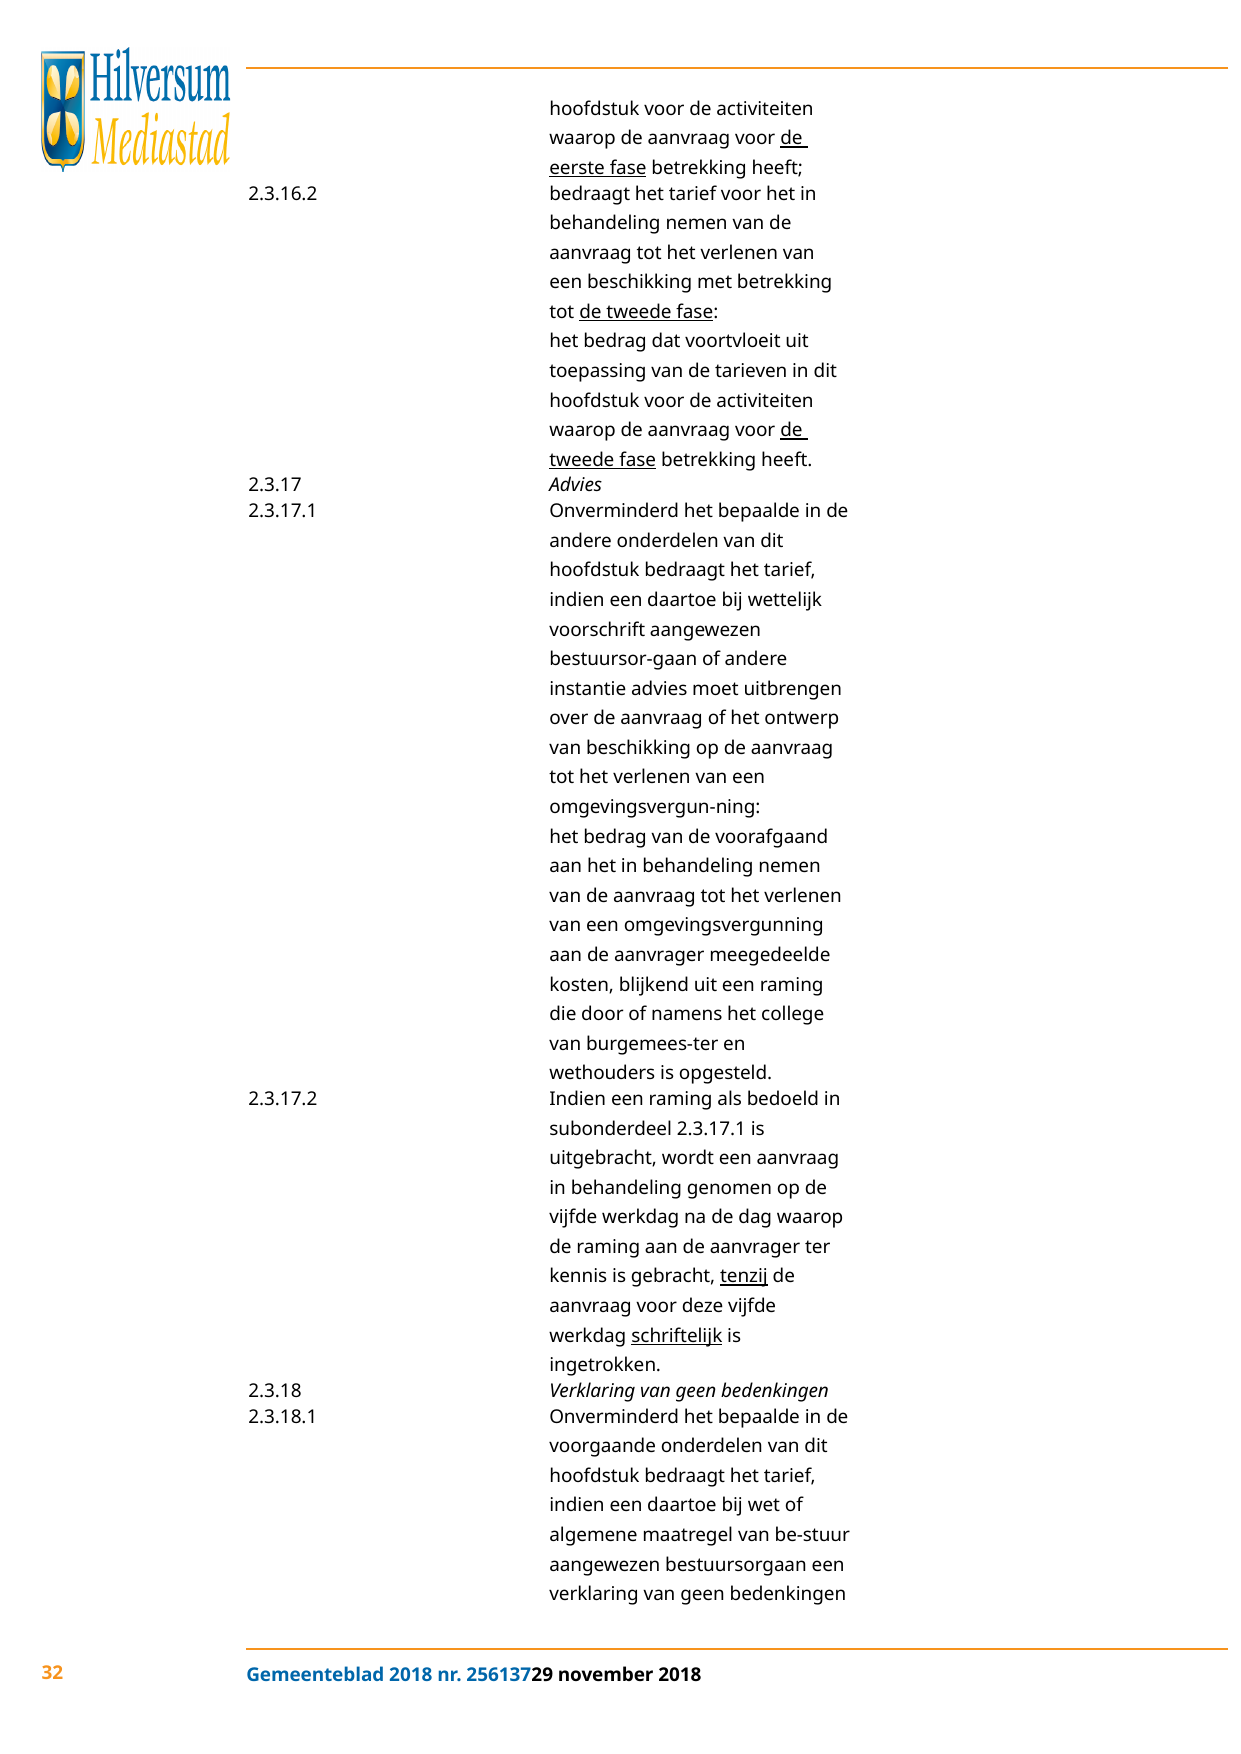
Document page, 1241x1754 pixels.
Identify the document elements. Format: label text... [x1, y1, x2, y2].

table_cell 2.3.18.1 [248, 1403, 549, 1606]
table_cell 2.3.18 [248, 1377, 549, 1403]
table_cell 2.3.16.2 [248, 180, 549, 472]
table_cell [850, 472, 1152, 497]
table_cell Advies [549, 472, 850, 497]
table_cell [850, 1085, 1152, 1377]
table_cell bedraagt het tarief voor het in behandeling nemen van de aanvraag tot het verlenen van een beschikking met betrekking tot de tweede fase: het bedrag dat voortvloeit uit toepassing van de tarieven in dit hoofdstuk voor de activiteiten waarop de aanvraag voor de tweede fase betrekking heeft. [549, 180, 850, 472]
table_cell [850, 498, 1152, 1085]
table_cell [248, 95, 549, 180]
table_cell Onverminderd het bepaalde in de andere onderdelen van dit hoofdstuk bedraagt het tarief, indien een daartoe bij wettelijk voorschrift aangewezen bestuursor-gaan of andere instantie advies moet uitbrengen over de aanvraag of het ontwerp van beschikking op de aanvraag tot het verlenen van een omgevingsvergun-ning: het bedrag van de voorafgaand aan het in behandeling nemen van de aanvraag tot het verlenen van een omgevingsvergunning aan de aanvrager meegedeelde kosten, blijkend uit een raming die door of namens het college van burgemees-ter en wethouders is opgesteld. [549, 498, 850, 1085]
table_cell 2.3.17 [248, 472, 549, 497]
table_cell Indien een raming als bedoeld in subonderdeel 2.3.17.1 is uitgebracht, wordt een aanvraag in behandeling genomen op de vijfde werkdag na de dag waarop de raming aan de aanvrager ter kennis is gebracht, tenzij de aanvraag voor deze vijfde werkdag schriftelijk is ingetrokken. [549, 1085, 850, 1377]
table_cell [850, 1377, 1152, 1403]
table_cell [850, 95, 1152, 180]
table_cell Verklaring van geen bedenkingen [549, 1377, 850, 1403]
table_cell hoofdstuk voor de activiteiten waarop de aanvraag voor de eerste fase betrekking heeft; [549, 95, 850, 180]
table_cell 2.3.17.2 [248, 1085, 549, 1377]
table_cell [850, 180, 1152, 472]
picture [41, 47, 231, 172]
table_cell Onverminderd het bepaalde in de voorgaande onderdelen van dit hoofdstuk bedraagt het tarief, indien een daartoe bij wet of algemene maatregel van be-stuur aangewezen bestuursorgaan een verklaring van geen bedenkingen [549, 1403, 850, 1606]
table_cell [850, 1403, 1152, 1606]
table_cell 2.3.17.1 [248, 498, 549, 1085]
